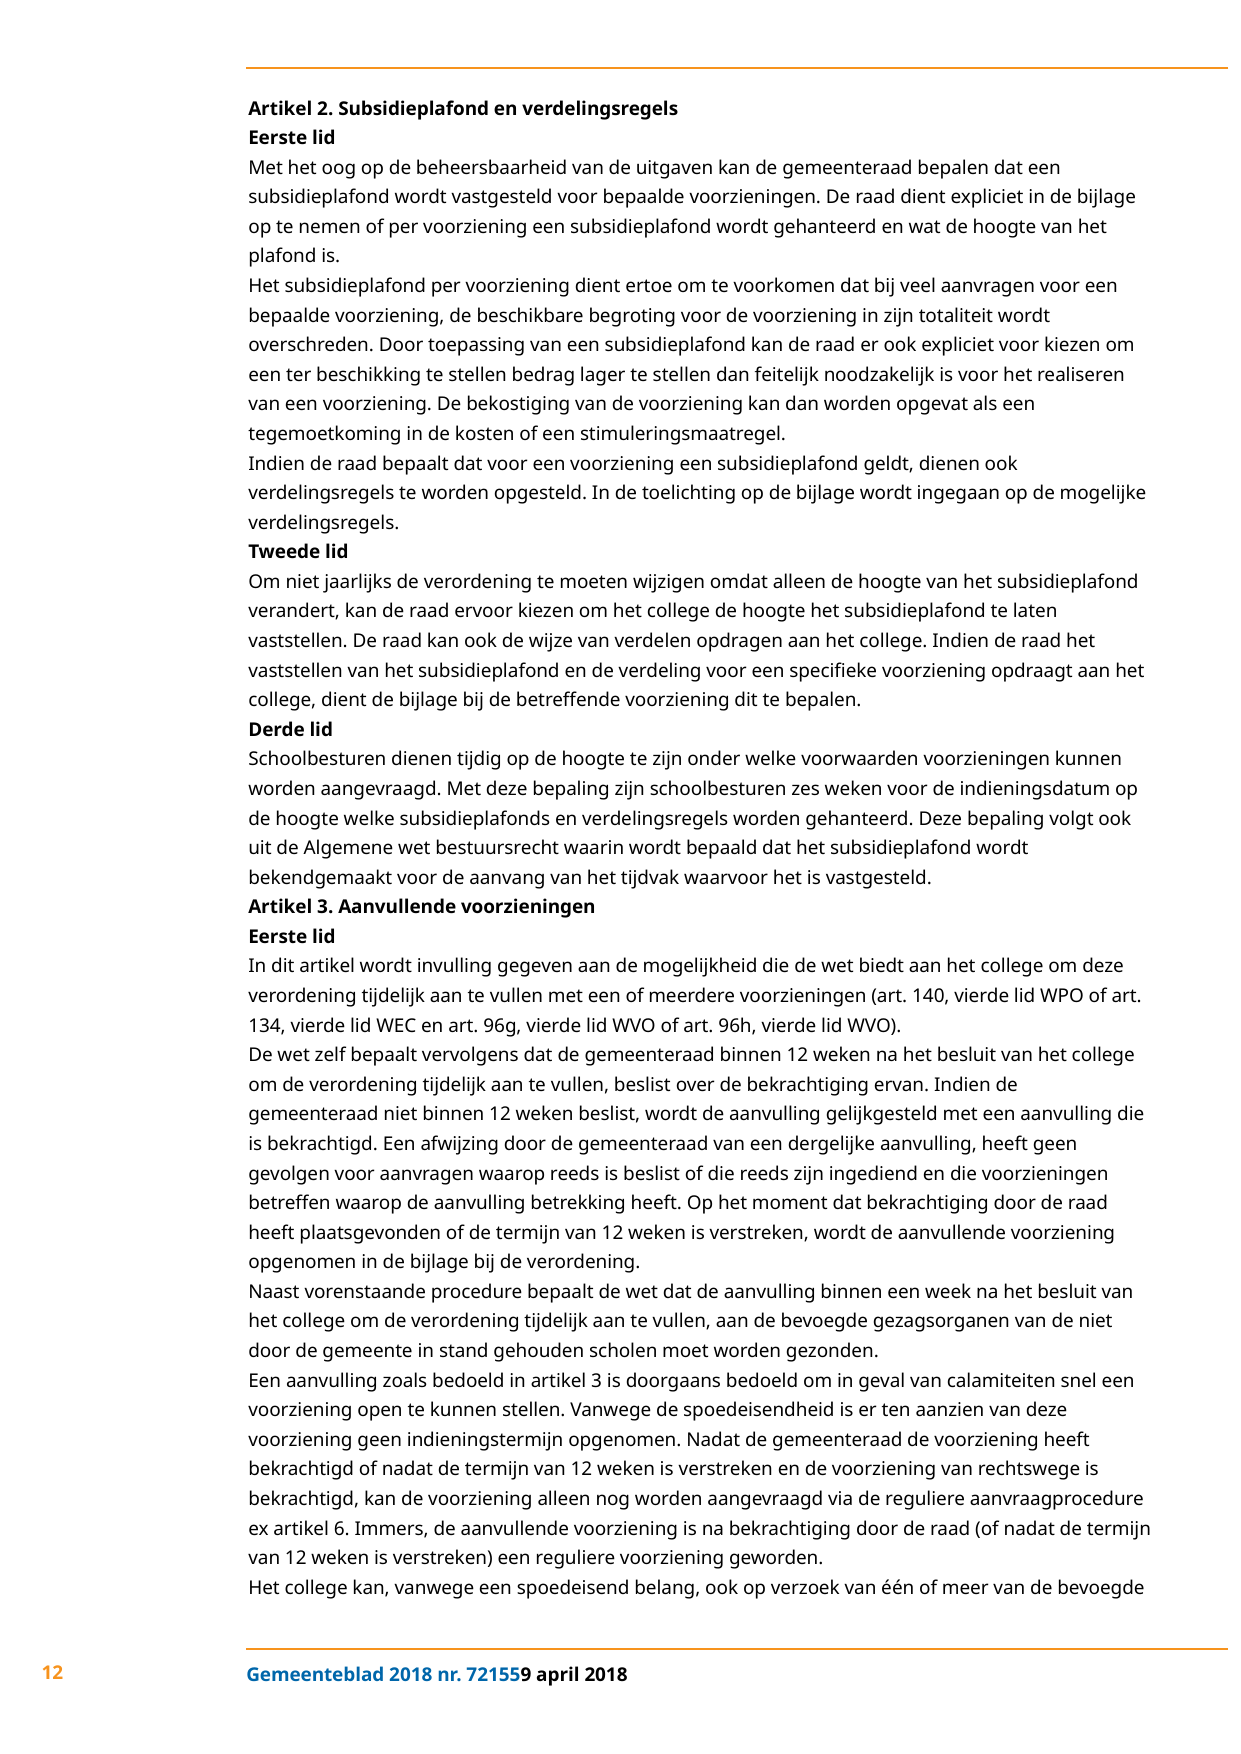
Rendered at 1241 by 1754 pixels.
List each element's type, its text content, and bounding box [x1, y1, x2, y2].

text Om niet jaarlijks de verordening te moeten wijzigen omdat alleen de hoogte van het subsidieplafond verandert, kan de raad ervoor kiezen om het college de hoogte het subsidieplafond te laten vaststellen. De raad kan ook de wijze van verdelen opdragen aan het college. Indien de raad het vaststellen van het subsidieplafond en de verdeling voor een specifieke voorziening opdraagt aan het college, dient de bijlage bij de betreffende voorziening dit te bepalen. [248, 568, 1152, 712]
text Schoolbesturen dienen tijdig op de hoogte te zijn onder welke voorwaarden voorzieningen kunnen worden aangevraagd. Met deze bepaling zijn schoolbesturen zes weken voor de indieningsdatum op de hoogte welke subsidieplafonds en verdelingsregels worden gehanteerd. Deze bepaling volgt ook uit de Algemene wet bestuursrecht waarin wordt bepaald dat het subsidieplafond wordt bekendgemaakt voor de aanvang van het tijdvak waarvoor het is vastgesteld. [248, 746, 1152, 890]
text Een aanvulling zoals bedoeld in artikel 3 is doorgaans bedoeld om in geval van calamiteiten snel een voorziening open te kunnen stellen. Vanwege de spoedeisendheid is er ten aanzien van deze voorziening geen indieningstermijn opgenomen. Nadat de gemeenteraad de voorziening heeft bekrachtigd of nadat de termijn van 12 weken is verstreken en de voorziening van rechtswege is bekrachtigd, kan de voorziening alleen nog worden aangevraagd via de reguliere aanvraagprocedure ex artikel 6. Immers, de aanvullende voorziening is na bekrachtiging door de raad (of nadat de termijn van 12 weken is verstreken) een reguliere voorziening geworden. [248, 1367, 1152, 1570]
text Eerste lid [248, 124, 1152, 150]
text Met het oog op de beheersbaarheid van de uitgaven kan de gemeenteraad bepalen dat een subsidieplafond wordt vastgesteld voor bepaalde voorzieningen. De raad dient expliciet in de bijlage op te nemen of per voorziening een subsidieplafond wordt gehanteerd en wat de hoogte van het plafond is. [248, 154, 1152, 268]
text Naast vorenstaande procedure bepaalt de wet dat de aanvulling binnen een week na het besluit van het college om de verordening tijdelijk aan te vullen, aan de bevoegde gezagsorganen van de niet door de gemeente in stand gehouden scholen moet worden gezonden. [248, 1278, 1152, 1363]
text Tweede lid [248, 538, 1152, 564]
text Artikel 2. Subsidieplafond en verdelingsregels [248, 95, 1152, 121]
picture [41, 47, 231, 172]
text Derde lid [248, 716, 1152, 742]
text Het college kan, vanwege een spoedeisend belang, ook op verzoek van één of meer van de bevoegde [248, 1574, 1152, 1600]
text Eerste lid [248, 923, 1152, 949]
text Het subsidieplafond per voorziening dient ertoe om te voorkomen dat bij veel aanvragen voor een bepaalde voorziening, de beschikbare begroting voor de voorziening in zijn totaliteit wordt overschreden. Door toepassing van een subsidieplafond kan de raad er ook expliciet voor kiezen om een ter beschikking te stellen bedrag lager te stellen dan feitelijk noodzakelijk is voor het realiseren van een voorziening. De bekostiging van de voorziening kan dan worden opgevat als een tegemoetkoming in de kosten of een stimuleringsmaatregel. [248, 272, 1152, 446]
text Indien de raad bepaalt dat voor een voorziening een subsidieplafond geldt, dienen ook verdelingsregels te worden opgesteld. In de toelichting op de bijlage wordt ingegaan op de mogelijke verdelingsregels. [248, 450, 1152, 535]
text De wet zelf bepaalt vervolgens dat de gemeenteraad binnen 12 weken na het besluit van het college om de verordening tijdelijk aan te vullen, beslist over de bekrachtiging ervan. Indien de gemeenteraad niet binnen 12 weken beslist, wordt de aanvulling gelijkgesteld met een aanvulling die is bekrachtigd. Een afwijzing door de gemeenteraad van een dergelijke aanvulling, heeft geen gevolgen voor aanvragen waarop reeds is beslist of die reeds zijn ingediend en die voorzieningen betreffen waarop de aanvulling betrekking heeft. Op het moment dat bekrachtiging door de raad heeft plaatsgevonden of de termijn van 12 weken is verstreken, wordt de aanvullende voorziening opgenomen in de bijlage bij de verordening. [248, 1041, 1152, 1274]
text Artikel 3. Aanvullende voorzieningen [248, 893, 1152, 919]
text In dit artikel wordt invulling gegeven aan de mogelijkheid die de wet biedt aan het college om deze verordening tijdelijk aan te vullen met een of meerdere voorzieningen (art. 140, vierde lid WPO of art. 134, vierde lid WEC en art. 96g, vierde lid WVO of art. 96h, vierde lid WVO). [248, 953, 1152, 1038]
